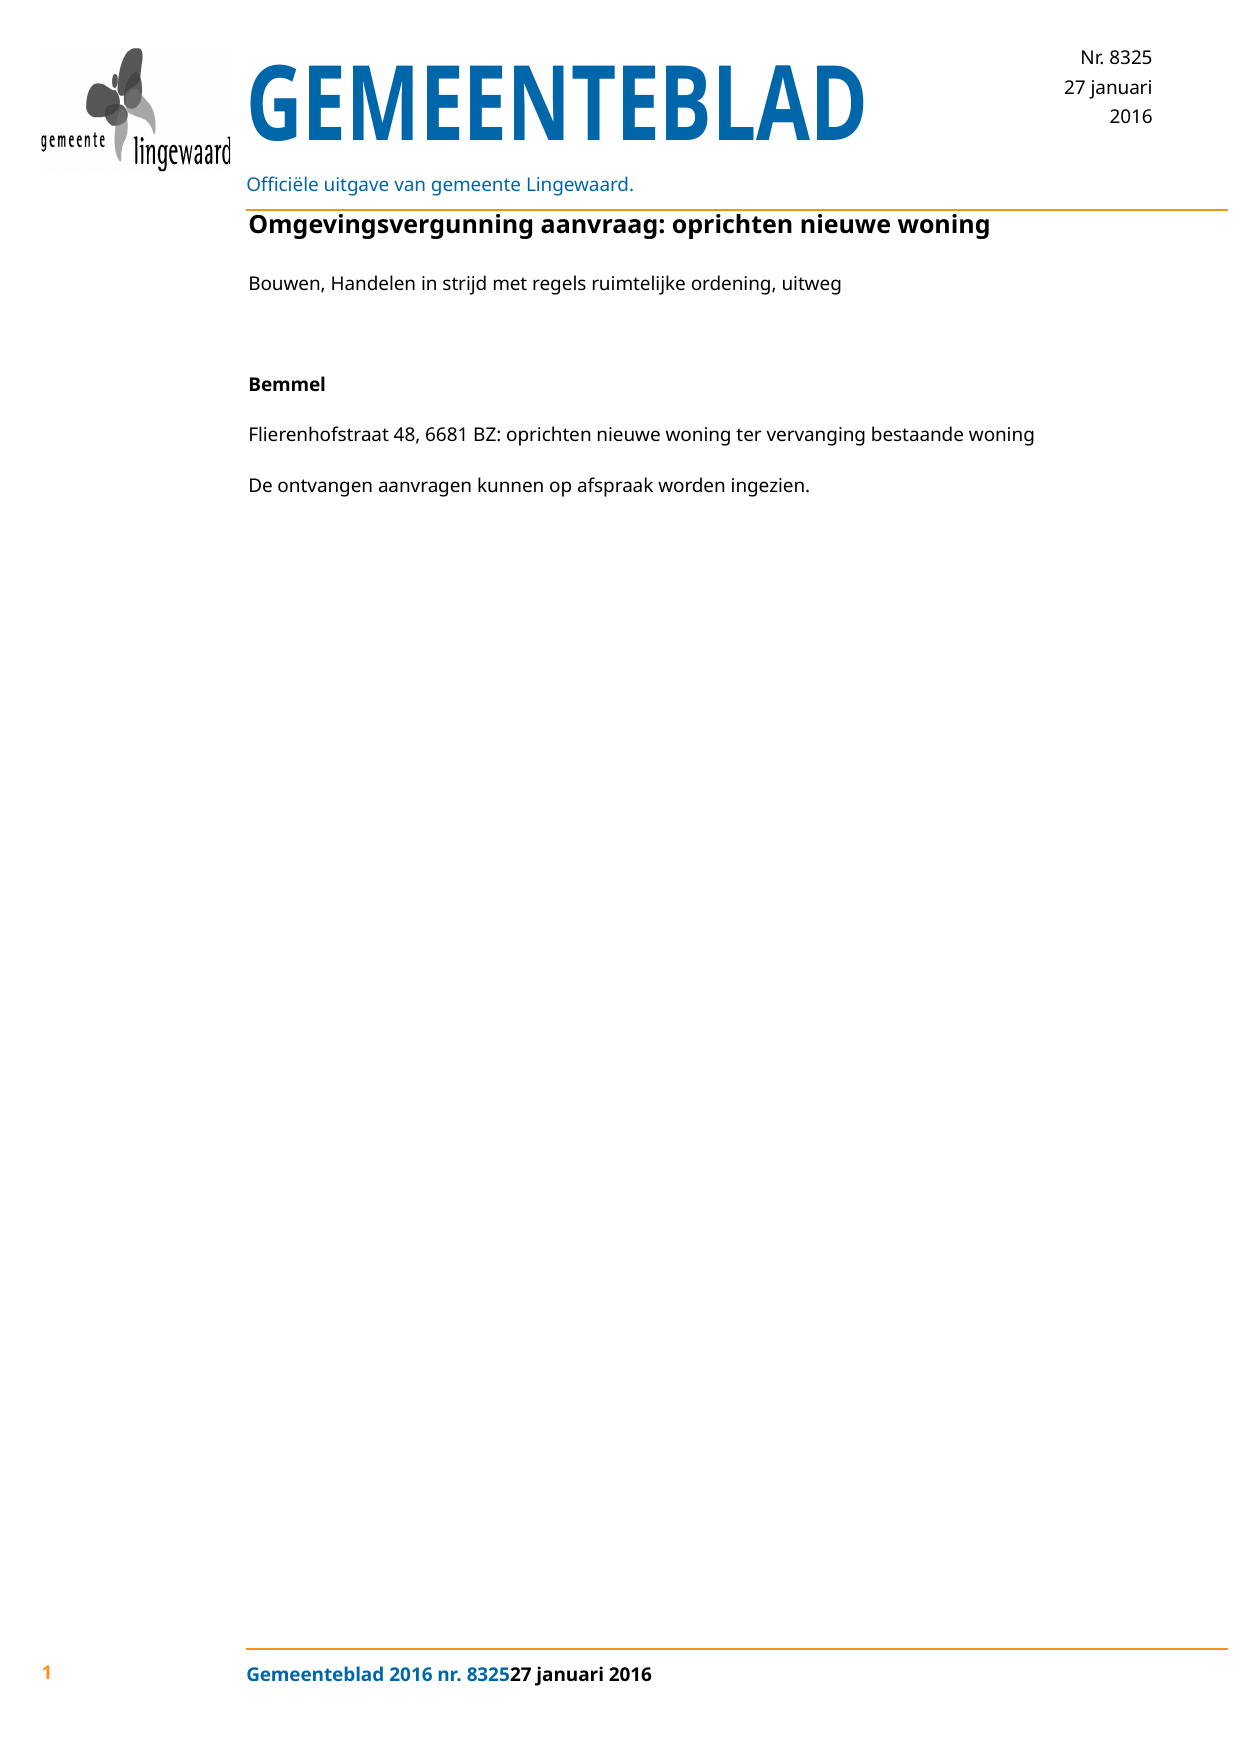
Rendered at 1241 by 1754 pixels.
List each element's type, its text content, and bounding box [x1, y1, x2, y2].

text De ontvangen aanvragen kunnen op afspraak worden ingezien. [248, 472, 1152, 498]
text Bouwen, Handelen in strijd met regels ruimtelijke ordening, uitweg [248, 270, 1152, 296]
text Bemmel [248, 371, 1152, 397]
text Omgevingsvergunning aanvraag: oprichten nieuwe woning [248, 211, 1152, 241]
picture [41, 47, 231, 172]
text Flierenhofstraat 48, 6681 BZ: oprichten nieuwe woning ter vervanging bestaande woning [248, 422, 1152, 447]
